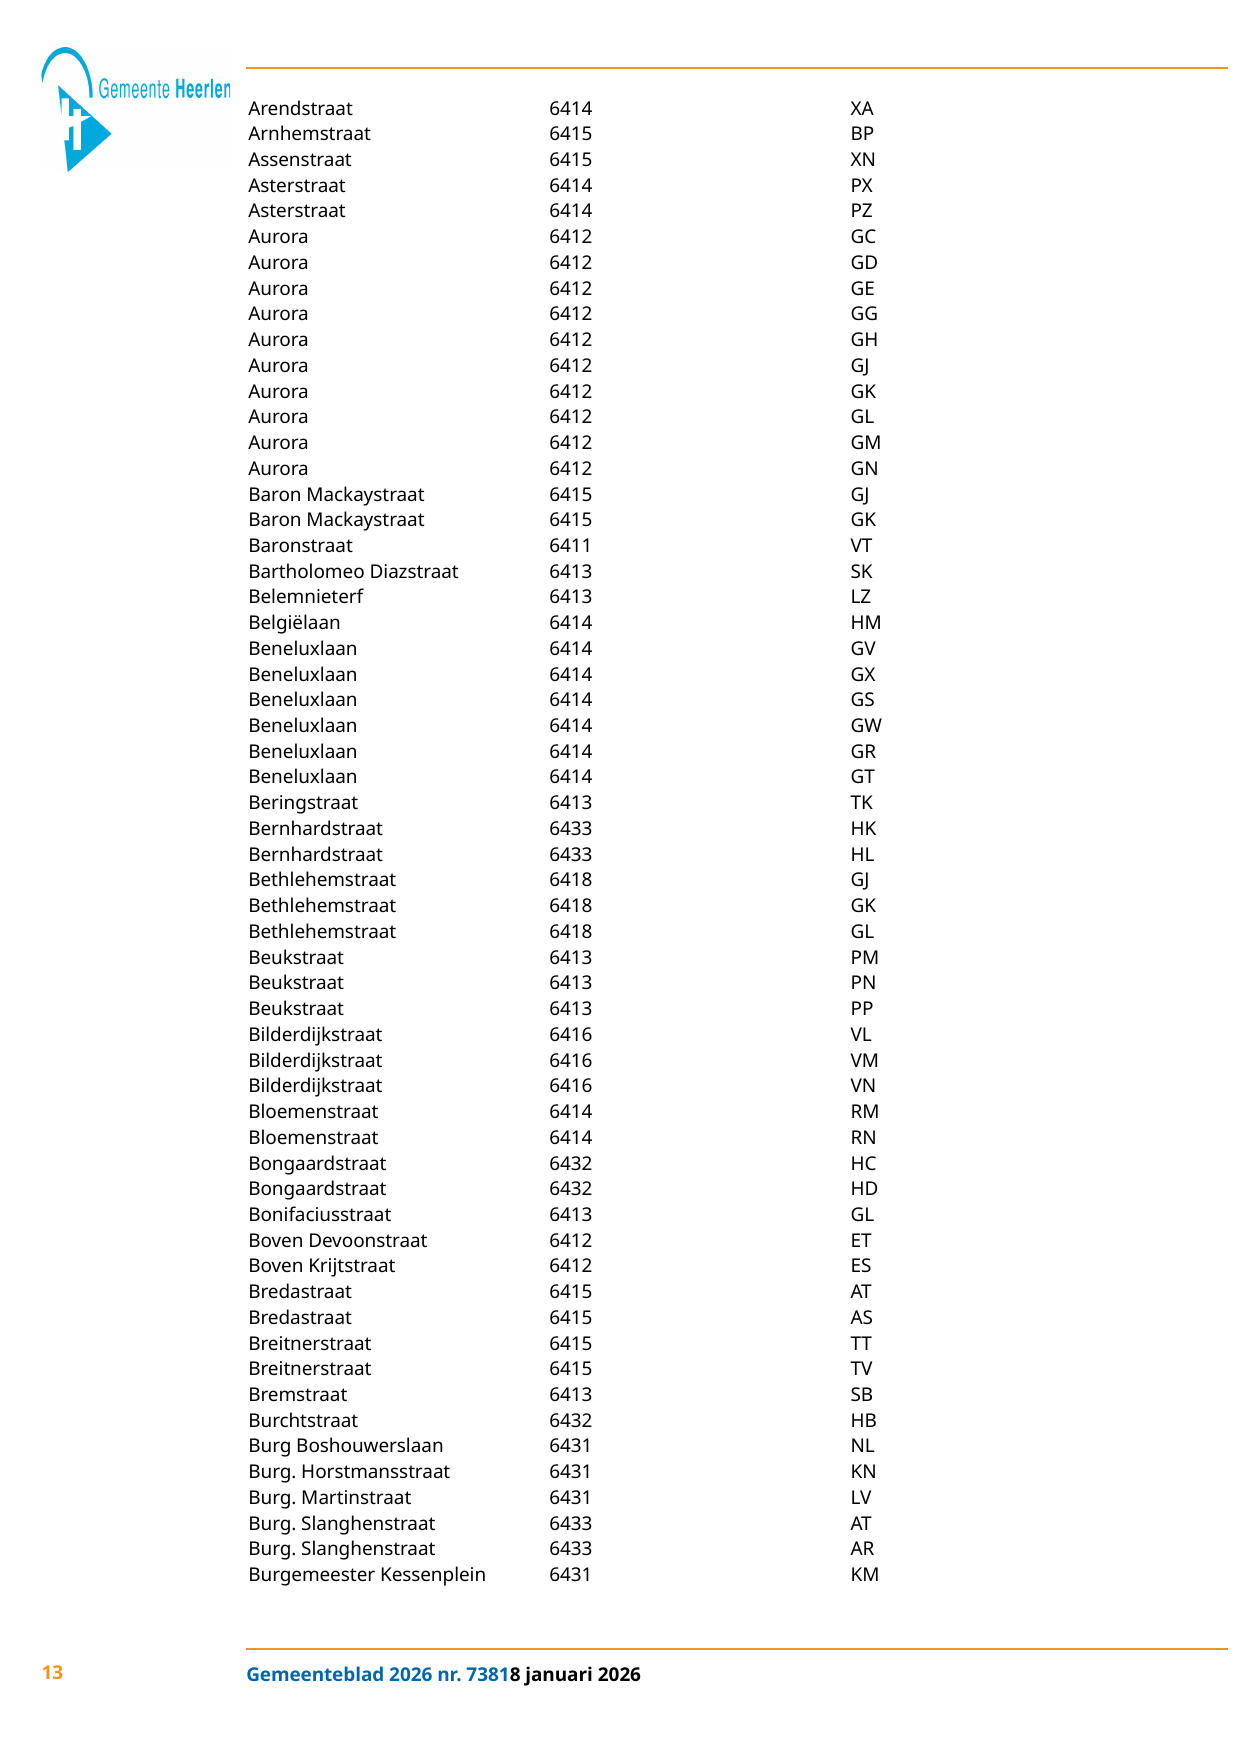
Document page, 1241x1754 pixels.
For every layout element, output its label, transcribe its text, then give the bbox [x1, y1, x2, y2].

table_cell GK [850, 506, 1152, 532]
table_cell 6414 [549, 1098, 850, 1124]
table_cell GR [850, 738, 1152, 764]
table_cell 6415 [549, 481, 850, 506]
table_cell 6433 [549, 841, 850, 867]
table_cell 6416 [549, 1047, 850, 1072]
table_cell 6431 [549, 1433, 850, 1458]
table_cell Bloemenstraat [248, 1124, 549, 1150]
table_cell Aurora [248, 326, 549, 352]
table_cell Beneluxlaan [248, 712, 549, 738]
table_cell VN [850, 1073, 1152, 1098]
table_cell GJ [850, 867, 1152, 892]
table_cell 6413 [549, 558, 850, 584]
table_cell Arnhemstraat [248, 121, 549, 146]
table_cell GL [850, 404, 1152, 429]
table_cell GT [850, 764, 1152, 789]
table_cell PP [850, 995, 1152, 1021]
table_cell Bernhardstraat [248, 815, 549, 841]
table_cell Bonifaciusstraat [248, 1201, 549, 1227]
table_cell Aurora [248, 352, 549, 378]
table_cell ET [850, 1227, 1152, 1253]
table_cell Aurora [248, 224, 549, 249]
table_cell GX [850, 661, 1152, 687]
table_cell HK [850, 815, 1152, 841]
table_cell VL [850, 1021, 1152, 1047]
table_cell Aurora [248, 275, 549, 301]
table_cell Aurora [248, 301, 549, 326]
table_cell LV [850, 1484, 1152, 1510]
table_cell PX [850, 172, 1152, 198]
table_cell HC [850, 1150, 1152, 1175]
table_cell 6431 [549, 1484, 850, 1510]
table_cell PZ [850, 198, 1152, 223]
table_cell 6416 [549, 1073, 850, 1098]
table_cell AT [850, 1278, 1152, 1304]
table_cell 6412 [549, 1253, 850, 1278]
table_cell Bloemenstraat [248, 1098, 549, 1124]
table_cell GK [850, 893, 1152, 918]
table_cell Aurora [248, 249, 549, 275]
table_cell 6431 [549, 1459, 850, 1484]
table_cell HL [850, 841, 1152, 867]
table_cell KN [850, 1459, 1152, 1484]
table_cell Bongaardstraat [248, 1150, 549, 1175]
table_cell Beneluxlaan [248, 764, 549, 789]
table_cell SB [850, 1381, 1152, 1407]
table_cell 6414 [549, 198, 850, 223]
table_cell 6418 [549, 893, 850, 918]
table_cell 6414 [549, 764, 850, 789]
table_cell HB [850, 1407, 1152, 1433]
table_cell 6413 [549, 1201, 850, 1227]
table_cell 6412 [549, 352, 850, 378]
table_cell Beukstraat [248, 970, 549, 995]
table_cell Baron Mackaystraat [248, 481, 549, 506]
table_cell 6413 [549, 995, 850, 1021]
table_cell Beneluxlaan [248, 635, 549, 661]
table_cell 6412 [549, 429, 850, 455]
table_cell Bethlehemstraat [248, 893, 549, 918]
table_cell 6412 [549, 301, 850, 326]
table_cell LZ [850, 584, 1152, 609]
table_cell 6415 [549, 1278, 850, 1304]
table_cell Burg. Slanghenstraat [248, 1510, 549, 1536]
table_cell Beneluxlaan [248, 738, 549, 764]
table_cell Asterstraat [248, 172, 549, 198]
table_cell GE [850, 275, 1152, 301]
table_cell Burg. Horstmansstraat [248, 1459, 549, 1484]
table_cell 6412 [549, 378, 850, 403]
table_cell Boven Devoonstraat [248, 1227, 549, 1253]
table_cell 6433 [549, 1510, 850, 1536]
table_cell 6432 [549, 1175, 850, 1201]
table_cell TK [850, 790, 1152, 815]
table_cell 6415 [549, 121, 850, 146]
table_cell Burg Boshouwerslaan [248, 1433, 549, 1458]
table_cell 6412 [549, 224, 850, 249]
table_cell 6412 [549, 275, 850, 301]
table_cell Burg. Martinstraat [248, 1484, 549, 1510]
table_cell Breitnerstraat [248, 1330, 549, 1356]
table_cell Beukstraat [248, 944, 549, 969]
table_cell GK [850, 378, 1152, 403]
table_cell 6413 [549, 970, 850, 995]
table_cell Aurora [248, 455, 549, 481]
table_cell 6415 [549, 1356, 850, 1381]
table_cell VM [850, 1047, 1152, 1072]
table_cell GC [850, 224, 1152, 249]
table_cell TV [850, 1356, 1152, 1381]
table_cell Beukstraat [248, 995, 549, 1021]
table_cell Burg. Slanghenstraat [248, 1536, 549, 1561]
table_cell 6415 [549, 1330, 850, 1356]
table_cell 6414 [549, 738, 850, 764]
table_cell 6414 [549, 1124, 850, 1150]
table_cell HM [850, 609, 1152, 635]
table_cell 6431 [549, 1561, 850, 1587]
table_cell KM [850, 1561, 1152, 1587]
table_cell GD [850, 249, 1152, 275]
table_cell 6412 [549, 1227, 850, 1253]
table_cell 6414 [549, 712, 850, 738]
table_cell Bredastraat [248, 1278, 549, 1304]
table_cell GN [850, 455, 1152, 481]
table_cell GG [850, 301, 1152, 326]
table_cell GS [850, 687, 1152, 712]
table_cell 6414 [549, 661, 850, 687]
table_cell Baron Mackaystraat [248, 506, 549, 532]
table_cell Bongaardstraat [248, 1175, 549, 1201]
table_cell 6418 [549, 918, 850, 944]
table_cell 6411 [549, 532, 850, 558]
table_cell RM [850, 1098, 1152, 1124]
table_cell AR [850, 1536, 1152, 1561]
table_cell Bethlehemstraat [248, 918, 549, 944]
table_cell GJ [850, 481, 1152, 506]
table_cell Beneluxlaan [248, 687, 549, 712]
picture [41, 47, 231, 172]
table_cell Bremstraat [248, 1381, 549, 1407]
table_cell Beringstraat [248, 790, 549, 815]
table_cell 6413 [549, 944, 850, 969]
table_cell Asterstraat [248, 198, 549, 223]
table_cell 6412 [549, 326, 850, 352]
table_cell Bernhardstraat [248, 841, 549, 867]
table_cell Bartholomeo Diazstraat [248, 558, 549, 584]
table_cell AT [850, 1510, 1152, 1536]
table_cell SK [850, 558, 1152, 584]
table_cell 6413 [549, 790, 850, 815]
table_cell Bilderdijkstraat [248, 1021, 549, 1047]
table_cell AS [850, 1304, 1152, 1330]
table_cell 6413 [549, 584, 850, 609]
table_cell RN [850, 1124, 1152, 1150]
table_cell Aurora [248, 378, 549, 403]
table_cell 6432 [549, 1150, 850, 1175]
table_cell 6414 [549, 687, 850, 712]
table_cell Bethlehemstraat [248, 867, 549, 892]
table_cell Breitnerstraat [248, 1356, 549, 1381]
table_cell TT [850, 1330, 1152, 1356]
table_cell Arendstraat [248, 95, 549, 121]
table_cell 6413 [549, 1381, 850, 1407]
table_cell 6415 [549, 146, 850, 172]
table_cell BP [850, 121, 1152, 146]
table_cell Bilderdijkstraat [248, 1073, 549, 1098]
table_cell GJ [850, 352, 1152, 378]
table_cell 6414 [549, 635, 850, 661]
table_cell XA [850, 95, 1152, 121]
table_cell GM [850, 429, 1152, 455]
table_cell 6416 [549, 1021, 850, 1047]
table_cell 6414 [549, 609, 850, 635]
table_cell VT [850, 532, 1152, 558]
table_cell 6412 [549, 249, 850, 275]
table_cell 6414 [549, 95, 850, 121]
table_cell Baronstraat [248, 532, 549, 558]
table_cell 6433 [549, 815, 850, 841]
table_cell HD [850, 1175, 1152, 1201]
table_cell ES [850, 1253, 1152, 1278]
table_cell 6414 [549, 172, 850, 198]
table_cell Bilderdijkstraat [248, 1047, 549, 1072]
table_cell Burchtstraat [248, 1407, 549, 1433]
table_cell 6415 [549, 506, 850, 532]
table_cell GV [850, 635, 1152, 661]
table_cell XN [850, 146, 1152, 172]
table_cell Beneluxlaan [248, 661, 549, 687]
table_cell NL [850, 1433, 1152, 1458]
table_cell Bredastraat [248, 1304, 549, 1330]
table_cell GL [850, 918, 1152, 944]
table_cell PM [850, 944, 1152, 969]
table_cell Aurora [248, 404, 549, 429]
table_cell 6412 [549, 404, 850, 429]
table_cell Burgemeester Kessenplein [248, 1561, 549, 1587]
table_cell Boven Krijtstraat [248, 1253, 549, 1278]
table_cell 6433 [549, 1536, 850, 1561]
table_cell Assenstraat [248, 146, 549, 172]
picture [41, 47, 59, 70]
table_cell PN [850, 970, 1152, 995]
table_cell Aurora [248, 429, 549, 455]
table_cell 6415 [549, 1304, 850, 1330]
table_cell Belgiëlaan [248, 609, 549, 635]
table_cell GL [850, 1201, 1152, 1227]
table_cell 6432 [549, 1407, 850, 1433]
table_cell 6418 [549, 867, 850, 892]
table_cell GH [850, 326, 1152, 352]
table_cell Belemnieterf [248, 584, 549, 609]
table_cell 6412 [549, 455, 850, 481]
table_cell GW [850, 712, 1152, 738]
